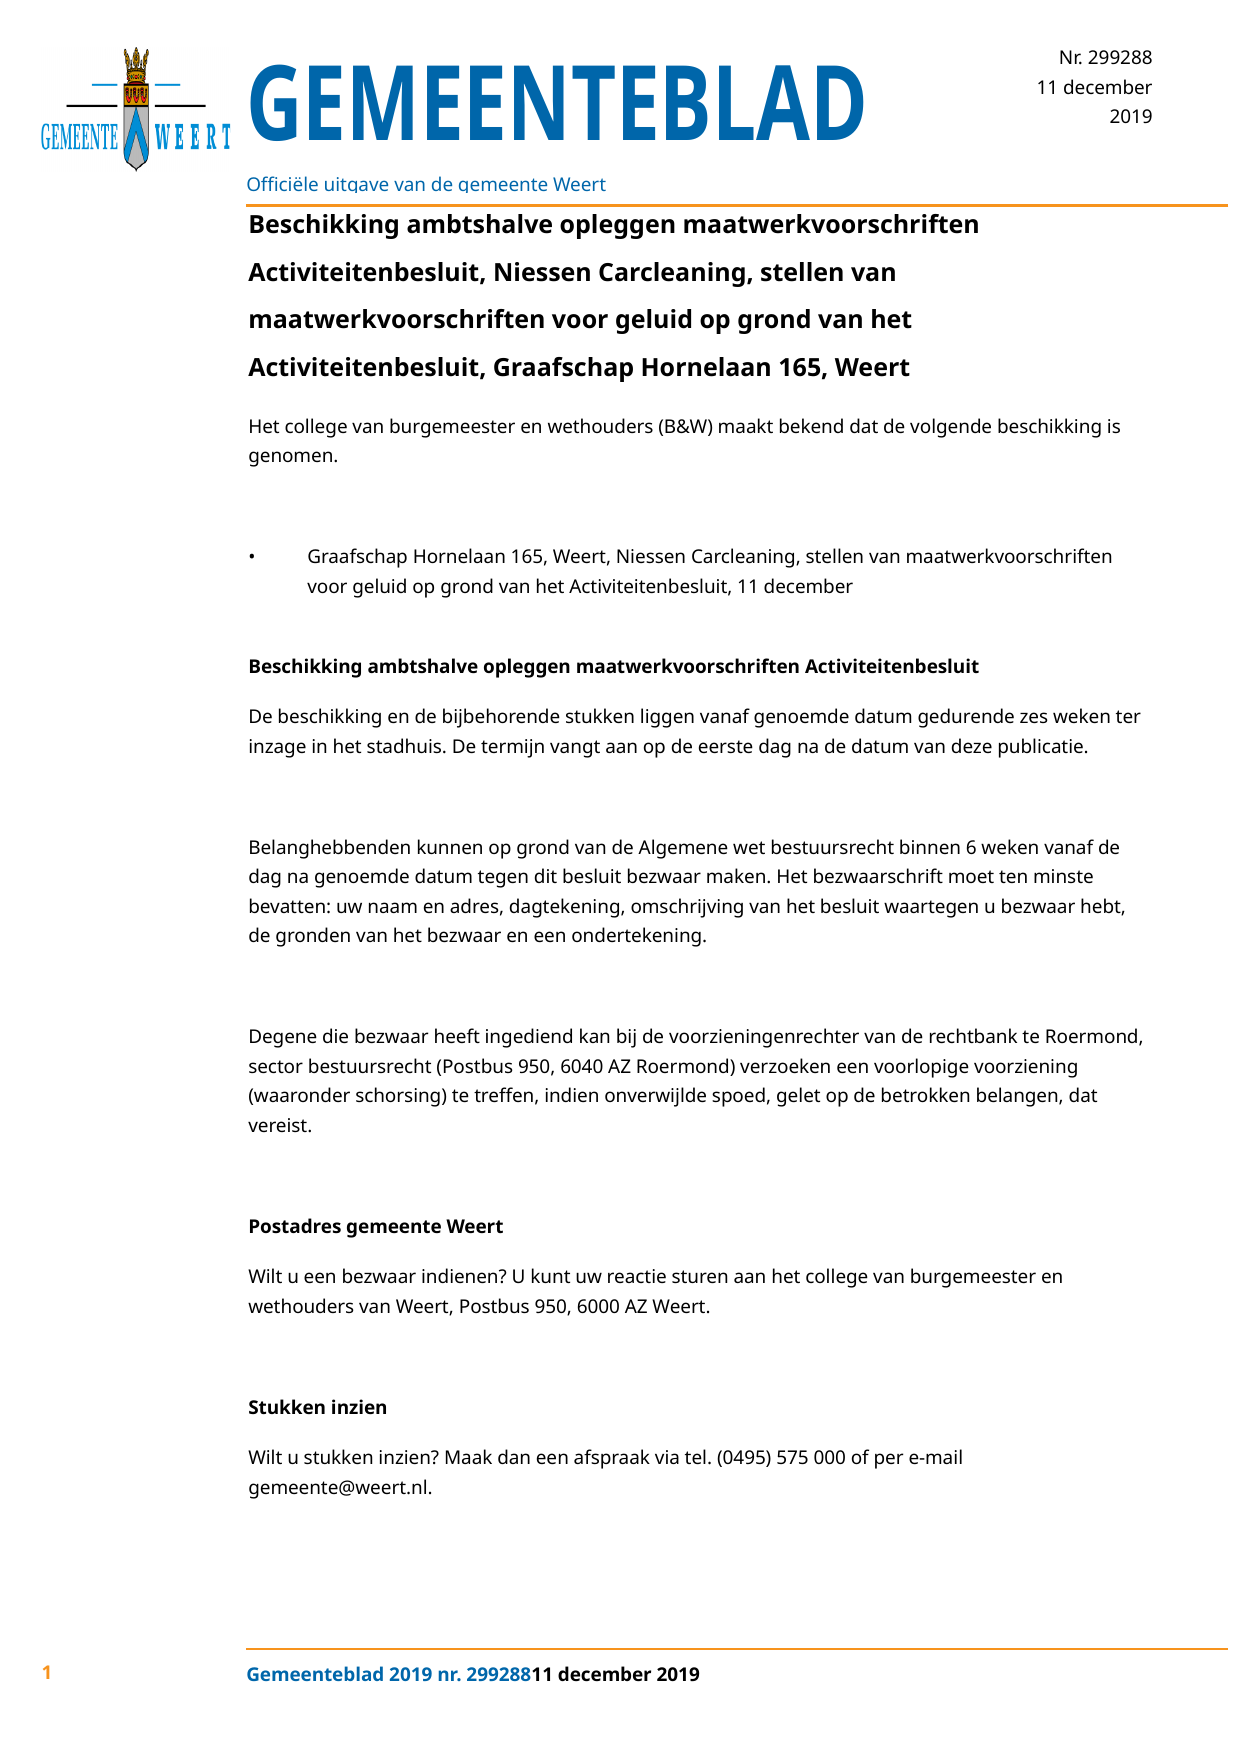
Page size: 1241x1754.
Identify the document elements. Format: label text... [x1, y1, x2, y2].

list Graafschap Hornelaan 165, Weert, Niessen Carcleaning, stellen van maatwerkvoorschriften voor geluid op grond van het Activiteitenbesluit, 11 december [248, 543, 1152, 599]
text Het college van burgemeester en wethouders (B&W) maakt bekend dat de volgende beschikking is genomen. [248, 413, 1152, 468]
text De beschikking en de bijbehorende stukken liggen vanaf genoemde datum gedurende zes weken ter inzage in het stadhuis. De termijn vangt aan op de eerste dag na de datum van deze publicatie. [248, 703, 1152, 759]
text Stukken inzien [248, 1394, 1152, 1420]
text Beschikking ambtshalve opleggen maatwerkvoorschriften Activiteitenbesluit [248, 653, 1152, 679]
text Wilt u een bezwaar indienen? U kunt uw reactie sturen aan het college van burgemeester en wethouders van Weert, Postbus 950, 6000 AZ Weert. [248, 1263, 1152, 1319]
text Belanghebbenden kunnen op grond van de Algemene wet bestuursrecht binnen 6 weken vanaf de dag na genoemde datum tegen dit besluit bezwaar maken. Het bezwaarschrift moet ten minste bevatten: uw naam en adres, dagtekening, omschrijving van het besluit waartegen u bezwaar hebt, de gronden van het bezwaar en een ondertekening. [248, 834, 1152, 948]
picture [41, 47, 231, 172]
text Wilt u stukken inzien? Maak dan een afspraak via tel. (0495) 575 000 of per e-mail gemeente@weert.nl. [248, 1444, 1152, 1500]
text Degene die bezwaar heeft ingediend kan bij de voorzieningenrechter van de rechtbank te Roermond, sector bestuursrecht (Postbus 950, 6040 AZ Roermond) verzoeken een voorlopige voorziening (waaronder schorsing) te treffen, indien onverwijlde spoed, gelet op de betrokken belangen, dat vereist. [248, 1023, 1152, 1138]
text Beschikking ambtshalve opleggen maatwerkvoorschriften Activiteitenbesluit, Niessen Carcleaning, stellen van maatwerkvoorschriften voor geluid op grond van het Activiteitenbesluit, Graafschap Hornelaan 165, Weert [248, 207, 1152, 384]
text Postadres gemeente Weert [248, 1213, 1152, 1239]
